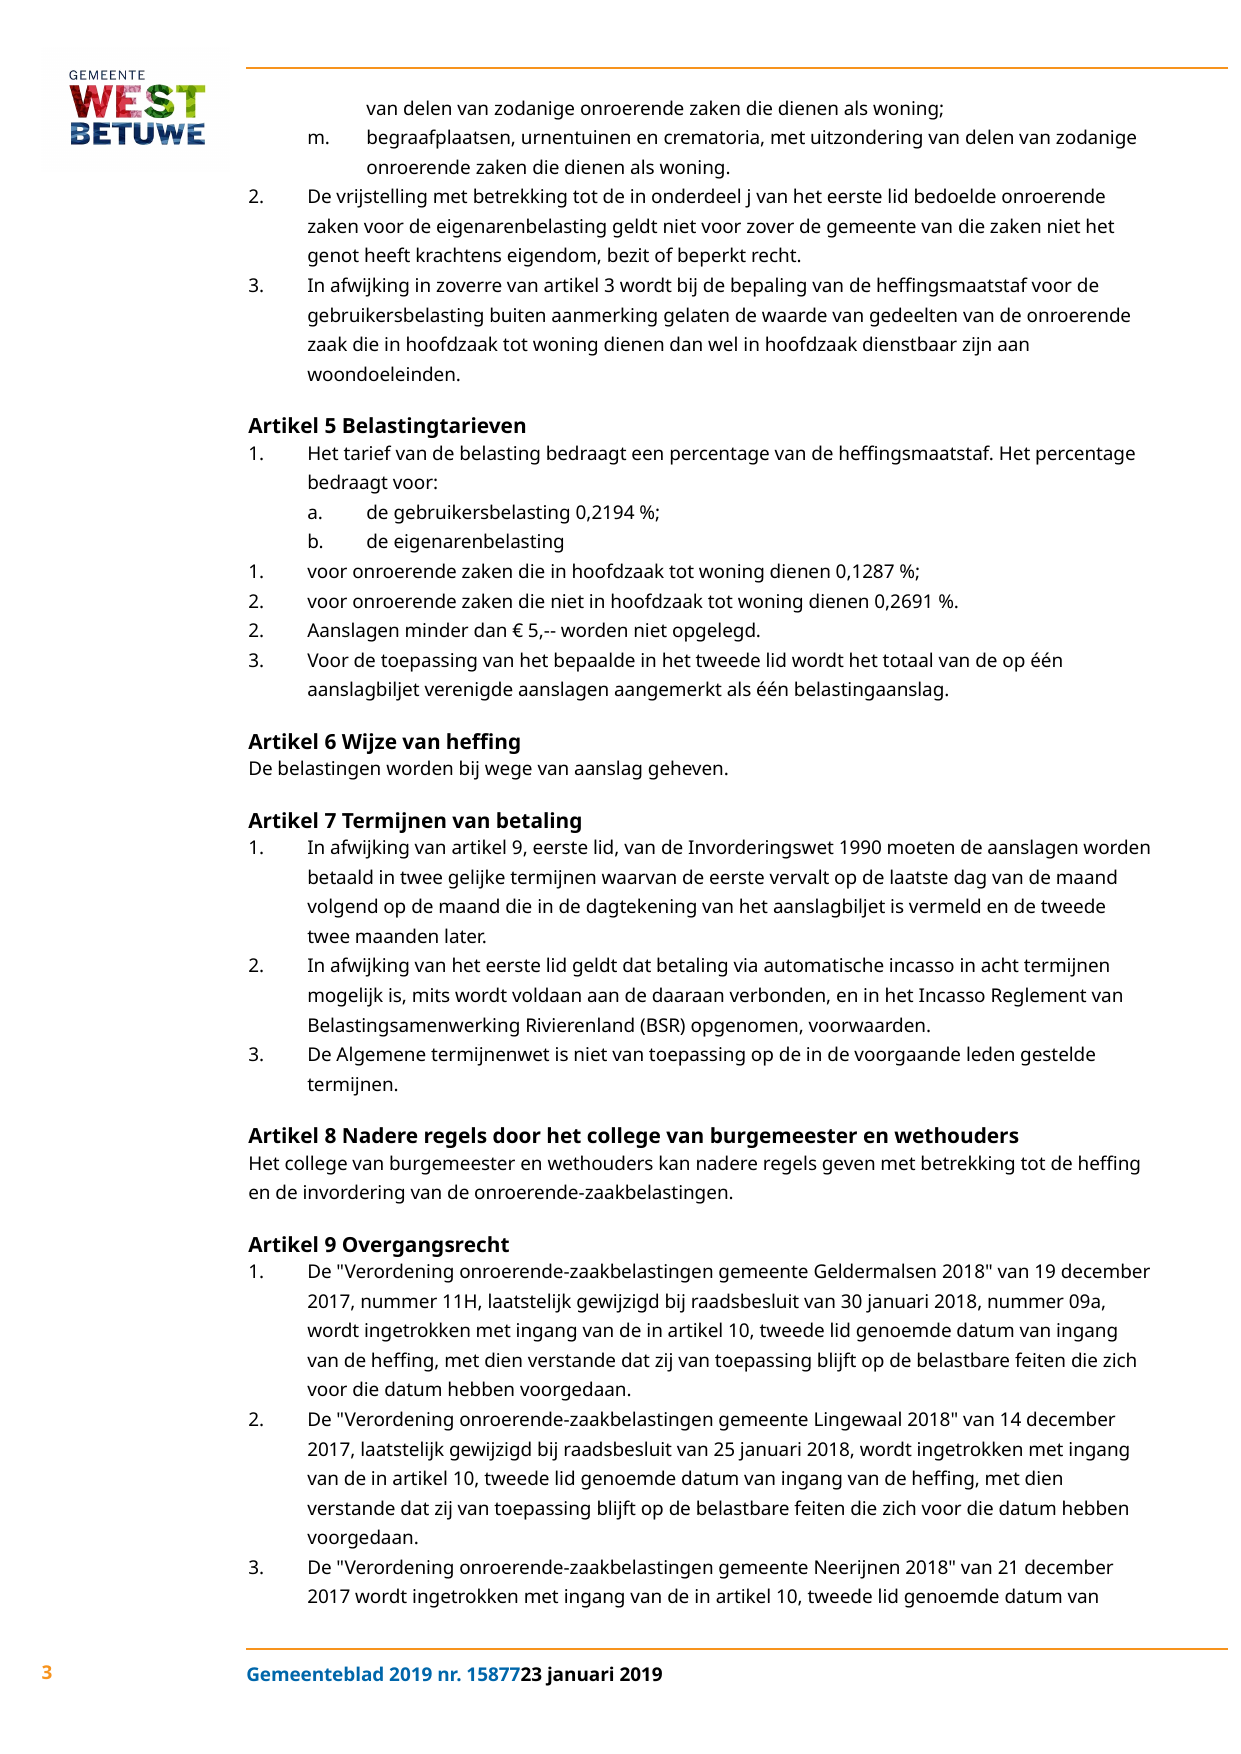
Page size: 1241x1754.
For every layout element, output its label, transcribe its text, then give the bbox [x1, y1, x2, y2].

list Het tarief van de belasting bedraagt een percentage van de heffingsmaatstaf. Het percentage bedraagt voor: [248, 440, 1152, 495]
text Artikel 9 Overgangsrecht [248, 1230, 1152, 1258]
list De vrijstelling met betrekking tot de in onderdeel j van het eerste lid bedoelde onroerende zaken voor de eigenarenbelasting geldt niet voor zover de gemeente van die zaken niet het genot heeft krachtens eigendom, bezit of beperkt recht. [248, 183, 1152, 268]
list In afwijking van artikel 9, eerste lid, van de Invorderingswet 1990 moeten de aanslagen worden betaald in twee gelijke termijnen waarvan de eerste vervalt op de laatste dag van de maand volgend op de maand die in de dagtekening van het aanslagbiljet is vermeld en de tweede twee maanden later. [248, 834, 1152, 949]
list voor onroerende zaken die niet in hoofdzaak tot woning dienen 0,2691 %. [248, 588, 1152, 613]
text Het college van burgemeester en wethouders kan nadere regels geven met betrekking tot de heffing en de invordering van de onroerende-zaakbelastingen. [248, 1150, 1152, 1205]
list Voor de toepassing van het bepaalde in het tweede lid wordt het totaal van de op één aanslagbiljet verenigde aanslagen aangemerkt als één belastingaanslag. [248, 647, 1152, 702]
list Aanslagen minder dan € 5,-- worden niet opgelegd. [248, 617, 1152, 643]
list In afwijking van het eerste lid geldt dat betaling via automatische incasso in acht termijnen mogelijk is, mits wordt voldaan aan de daaraan verbonden, en in het Incasso Reglement van Belastingsamenwerking Rivierenland (BSR) opgenomen, voorwaarden. [248, 953, 1152, 1037]
text De belastingen worden bij wege van aanslag geheven. [248, 755, 1152, 781]
list De "Verordening onroerende-zaakbelastingen gemeente Lingewaal 2018" van 14 december 2017, laatstelijk gewijzigd bij raadsbesluit van 25 januari 2018, wordt ingetrokken met ingang van de in artikel 10, tweede lid genoemde datum van ingang van de heffing, met dien verstande dat zij van toepassing blijft op de belastbare feiten die zich voor die datum hebben voorgedaan. [248, 1406, 1152, 1550]
list In afwijking in zoverre van artikel 3 wordt bij de bepaling van de heffingsmaatstaf voor de gebruikersbelasting buiten aanmerking gelaten de waarde van gedeelten van de onroerende zaak die in hoofdzaak tot woning dienen dan wel in hoofdzaak dienstbaar zijn aan woondoeleinden. [248, 272, 1152, 387]
list De "Verordening onroerende-zaakbelastingen gemeente Geldermalsen 2018" van 19 december 2017, nummer 11H, laatstelijk gewijzigd bij raadsbesluit van 30 januari 2018, nummer 09a, wordt ingetrokken met ingang van de in artikel 10, tweede lid genoemde datum van ingang van de heffing, met dien verstande dat zij van toepassing blijft op de belastbare feiten die zich voor die datum hebben voorgedaan. [248, 1258, 1152, 1402]
text Artikel 6 Wijze van heffing [248, 727, 1152, 755]
list De "Verordening onroerende-zaakbelastingen gemeente Neerijnen 2018" van 21 december 2017 wordt ingetrokken met ingang van de in artikel 10, tweede lid genoemde datum van [248, 1554, 1152, 1609]
list de eigenarenbelasting [307, 529, 1152, 554]
text Artikel 8 Nadere regels door het college van burgemeester en wethouders [248, 1121, 1152, 1150]
list voor onroerende zaken die in hoofdzaak tot woning dienen 0,1287 %; [248, 558, 1152, 584]
list de gebruikersbelasting 0,2194 %; [307, 499, 1152, 525]
picture [41, 47, 231, 172]
list van delen van zodanige onroerende zaken die dienen als woning; [307, 95, 1152, 121]
list begraafplaatsen, urnentuinen en crematoria, met uitzondering van delen van zodanige onroerende zaken die dienen als woning. [307, 124, 1152, 180]
list De Algemene termijnenwet is niet van toepassing op de in de voorgaande leden gestelde termijnen. [248, 1041, 1152, 1097]
text Artikel 5 Belastingtarieven [248, 411, 1152, 440]
text Artikel 7 Termijnen van betaling [248, 806, 1152, 834]
